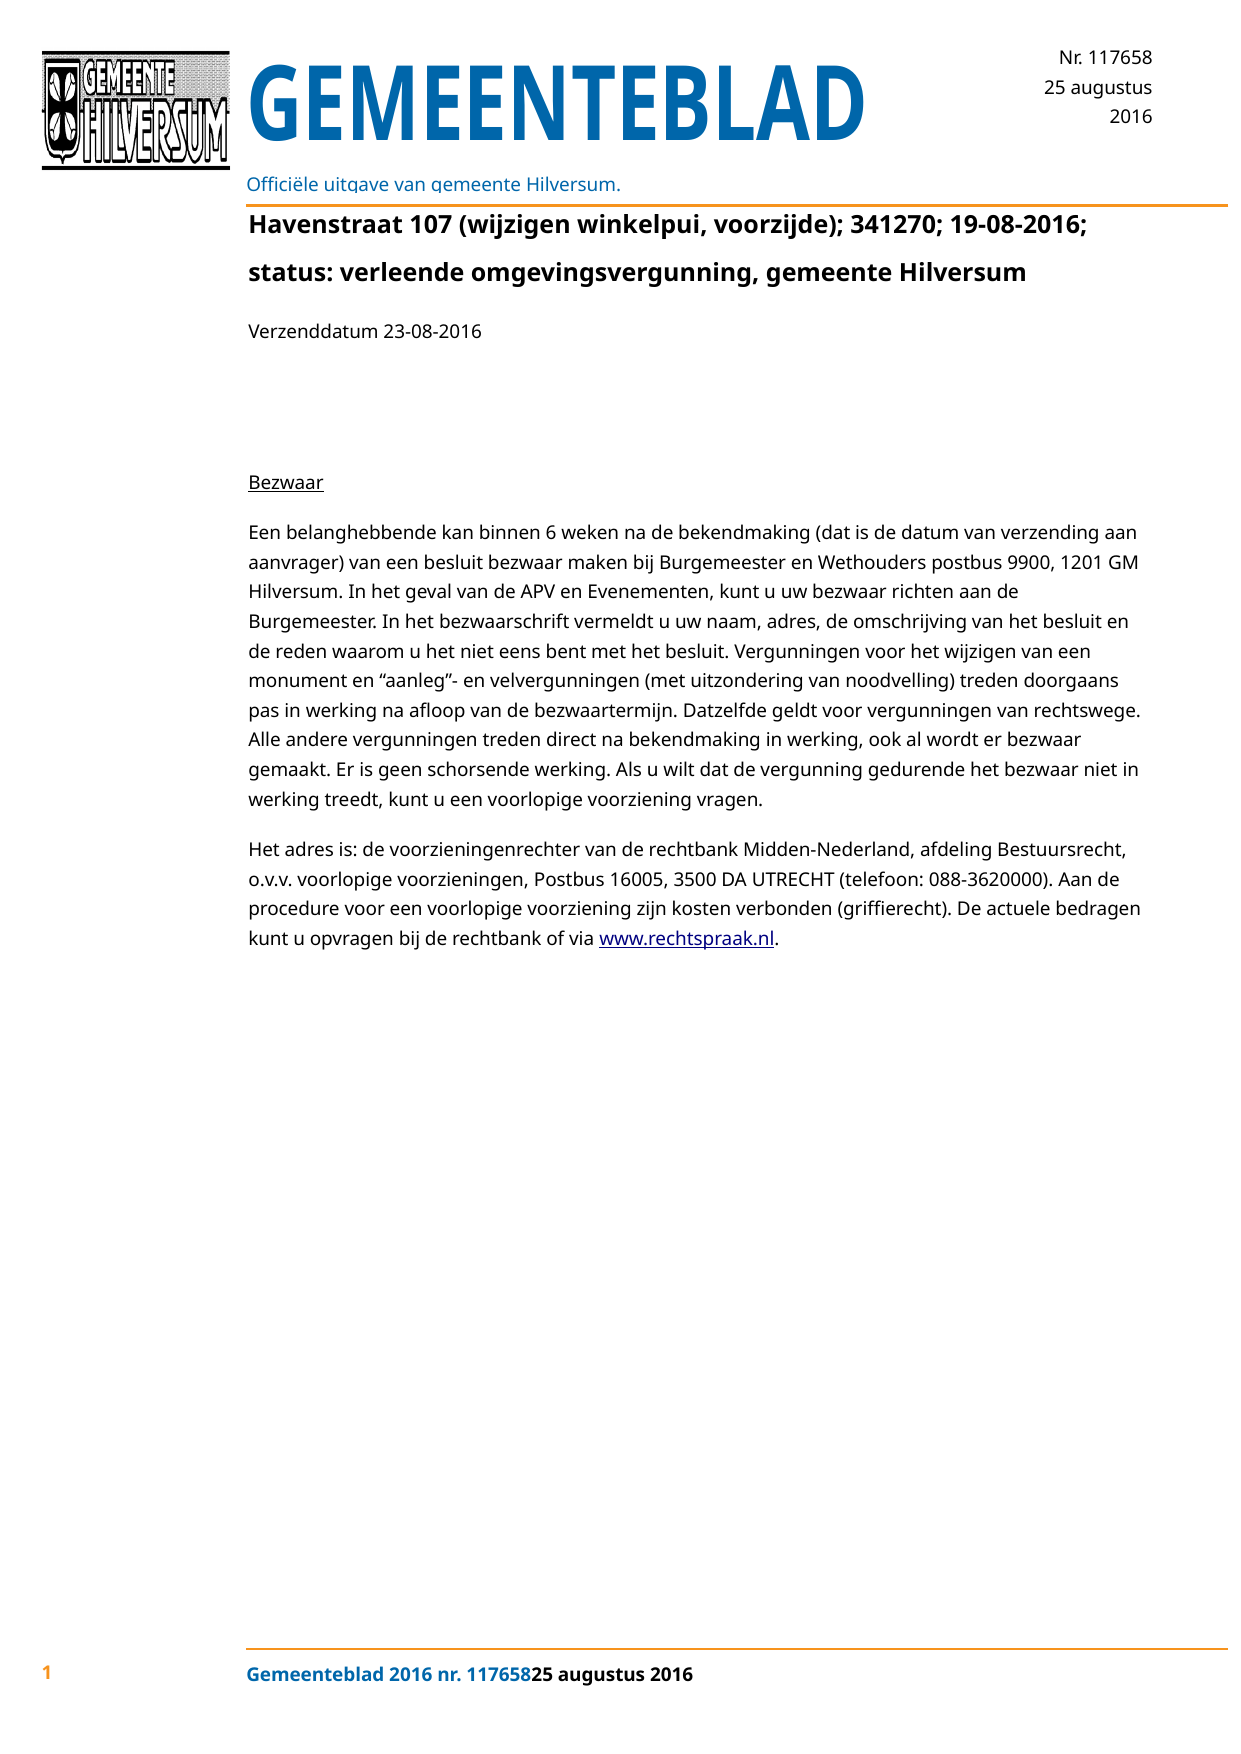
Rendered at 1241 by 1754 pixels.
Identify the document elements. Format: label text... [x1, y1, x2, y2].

text Het adres is: de voorzieningenrechter van de rechtbank Midden-Nederland, afdeling Bestuursrecht, o.v.v. voorlopige voorzieningen, Postbus 16005, 3500 DA UTRECHT (telefoon: 088-3620000). Aan de procedure voor een voorlopige voorziening zijn kosten verbonden (griffierecht). De actuele bedragen kunt u opvragen bij de rechtbank of via www.rechtspraak.nl. [248, 836, 1152, 951]
picture [41, 47, 231, 172]
text Verzenddatum 23-08-2016 [248, 318, 1152, 344]
text Een belanghebbende kan binnen 6 weken na de bekendmaking (dat is de datum van verzending aan aanvrager) van een besluit bezwaar maken bij Burgemeester en Wethouders postbus 9900, 1201 GM Hilversum. In het geval van de APV en Evenementen, kunt u uw bezwaar richten aan de Burgemeester. In het bezwaarschrift vermeldt u uw naam, adres, de omschrijving van het besluit en de reden waarom u het niet eens bent met het besluit. Vergunningen voor het wijzigen van een monument en “aanleg”- en velvergunningen (met uitzondering van noodvelling) treden doorgaans pas in werking na afloop van de bezwaartermijn. Datzelfde geldt voor vergunningen van rechtswege. Alle andere vergunningen treden direct na bekendmaking in werking, ook al wordt er bezwaar gemaakt. Er is geen schorsende werking. Als u wilt dat de vergunning gedurende het bezwaar niet in werking treedt, kunt u een voorlopige voorziening vragen. [248, 519, 1152, 812]
text Bezwaar [248, 469, 1152, 495]
text Havenstraat 107 (wijzigen winkelpui, voorzijde); 341270; 19-08-2016; status: verleende omgevingsvergunning, gemeente Hilversum [248, 207, 1152, 288]
